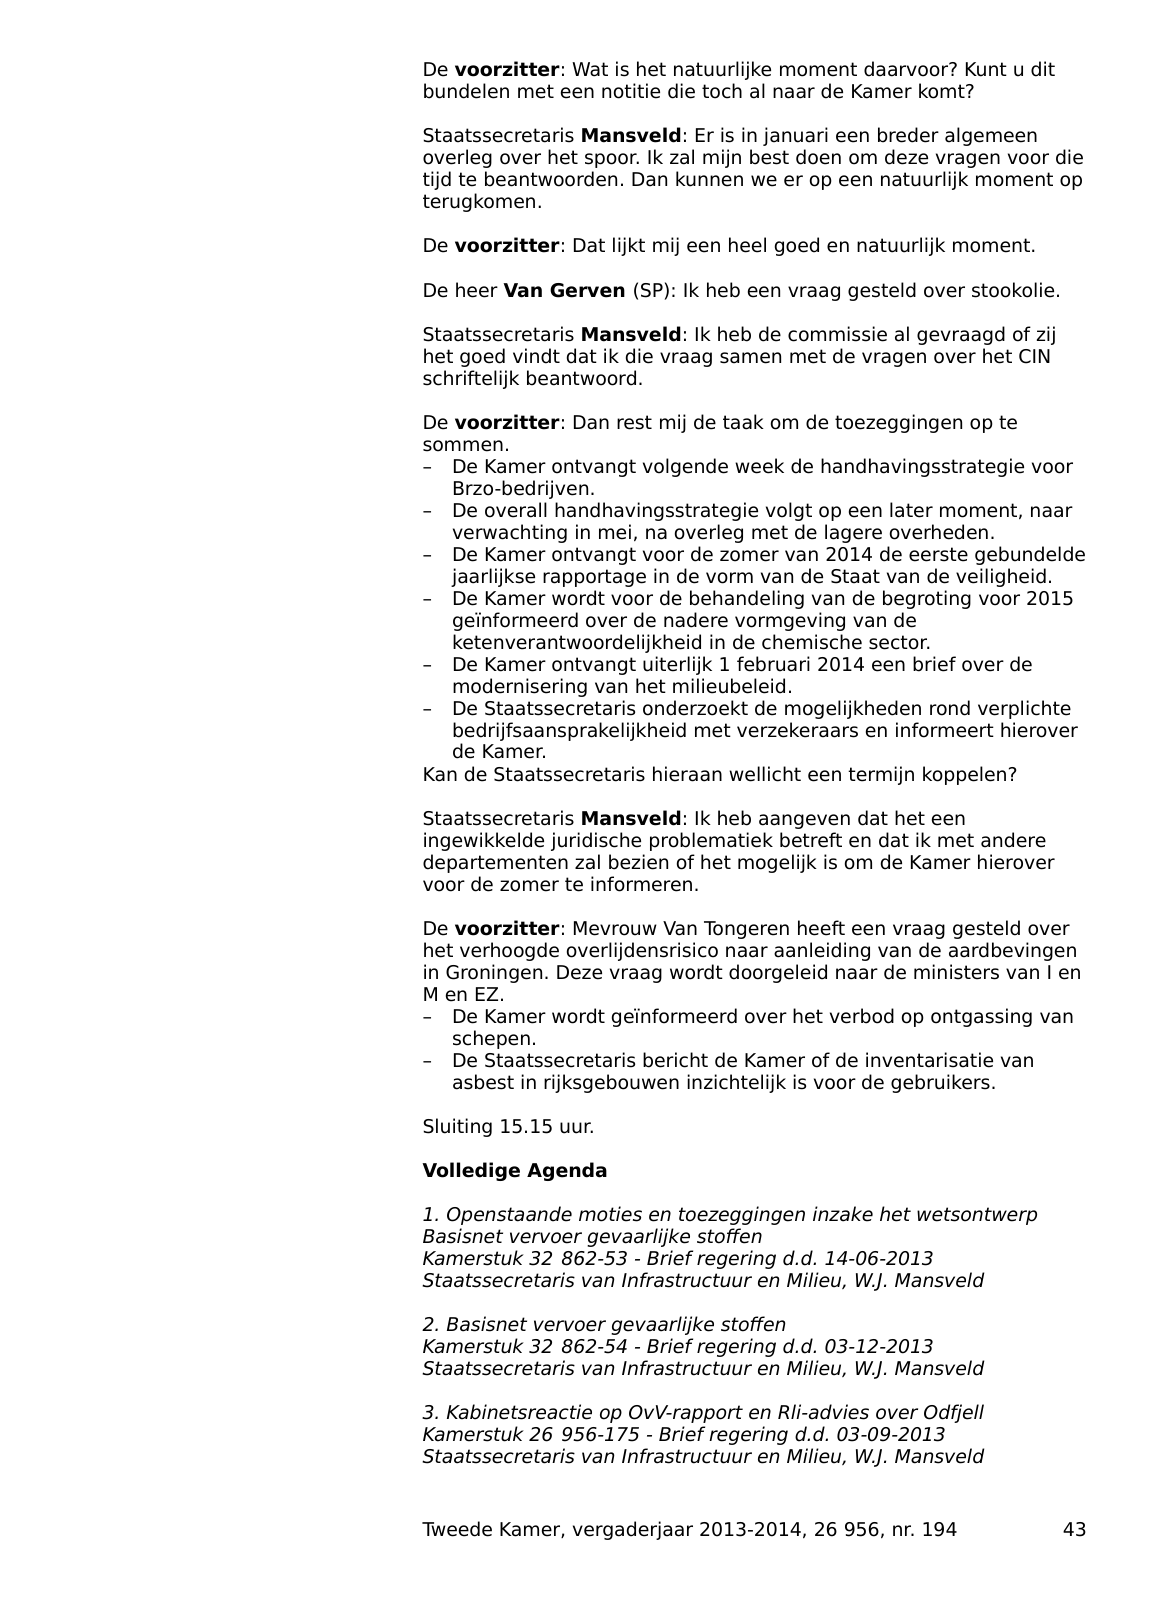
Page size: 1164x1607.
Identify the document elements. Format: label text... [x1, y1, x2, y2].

text 3. Kabinetsreactie op OvV-rapport en Rli-advies over Odfjell [422, 1402, 1087, 1424]
text Staatssecretaris van Infrastructuur en Milieu, W.J. Mansveld [422, 1446, 1087, 1468]
text Staatssecretaris Mansveld: Ik heb de commissie al gevraagd of zij het goed vindt dat ik die vraag samen met de vragen over het CIN schriftelijk beantwoord. [422, 324, 1087, 389]
text De voorzitter: Dan rest mij de taak om de toezeggingen op te sommen. [422, 412, 1087, 456]
text – De Kamer ontvangt voor de zomer van 2014 de eerste gebundelde jaarlijkse rapportage in de vorm van de Staat van de veiligheid. [422, 544, 1087, 588]
text – De Kamer ontvangt uiterlijk 1 februari 2014 een brief over de modernisering van het milieubeleid. [422, 653, 1087, 697]
text Staatssecretaris van Infrastructuur en Milieu, W.J. Mansveld [422, 1270, 1087, 1292]
subtitle Volledige Agenda [422, 1160, 1087, 1182]
text – De Staatssecretaris bericht de Kamer of de inventarisatie van asbest in rijksgebouwen inzichtelijk is voor de gebruikers. [422, 1049, 1087, 1093]
text De voorzitter: Wat is het natuurlijke moment daarvoor? Kunt u dit bundelen met een notitie die toch al naar de Kamer komt? [422, 59, 1087, 103]
text Staatssecretaris Mansveld: Er is in januari een breder algemeen overleg over het spoor. Ik zal mijn best doen om deze vragen voor die tijd te beantwoorden. Dan kunnen we er op een natuurlijk moment op terugkomen. [422, 125, 1087, 213]
text – De Kamer wordt voor de behandeling van de begroting voor 2015 geïnformeerd over de nadere vormgeving van de ketenverantwoordelijkheid in de chemische sector. [422, 588, 1087, 653]
text De voorzitter: Mevrouw Van Tongeren heeft een vraag gesteld over het verhoogde overlijdensrisico naar aanleiding van de aardbevingen in Groningen. Deze vraag wordt doorgeleid naar de ministers van I en M en EZ. [422, 918, 1087, 1006]
text 2. Basisnet vervoer gevaarlijke stoffen [422, 1314, 1087, 1336]
text – De Kamer ontvangt volgende week de handhavingsstrategie voor Brzo-bedrijven. [422, 456, 1087, 500]
text Staatssecretaris Mansveld: Ik heb aangeven dat het een ingewikkelde juridische problematiek betreft en dat ik met andere departementen zal bezien of het mogelijk is om de Kamer hierover voor de zomer te informeren. [422, 808, 1087, 896]
text De voorzitter: Dat lijkt mij een heel goed en natuurlijk moment. [422, 235, 1087, 257]
text 1. Openstaande moties en toezeggingen inzake het wetsontwerp Basisnet vervoer gevaarlijke stoffen [422, 1204, 1087, 1248]
text – De Staatssecretaris onderzoekt de mogelijkheden rond verplichte bedrijfsaansprakelijkheid met verzekeraars en informeert hierover de Kamer. [422, 697, 1087, 763]
text – De Kamer wordt geïnformeerd over het verbod op ontgassing van schepen. [422, 1006, 1087, 1049]
text Kamerstuk 32 862-54 - Brief regering d.d. 03-12-2013 [422, 1336, 1087, 1358]
text Kamerstuk 26 956-175 - Brief regering d.d. 03-09-2013 [422, 1424, 1087, 1446]
text Kan de Staatssecretaris hieraan wellicht een termijn koppelen? [422, 763, 1087, 785]
text De heer Van Gerven (SP): Ik heb een vraag gesteld over stookolie. [422, 279, 1087, 301]
text Kamerstuk 32 862-53 - Brief regering d.d. 14-06-2013 [422, 1248, 1087, 1270]
text Sluiting 15.15 uur. [422, 1116, 1087, 1138]
text – De overall handhavingsstrategie volgt op een later moment, naar verwachting in mei, na overleg met de lagere overheden. [422, 500, 1087, 544]
text Staatssecretaris van Infrastructuur en Milieu, W.J. Mansveld [422, 1358, 1087, 1380]
